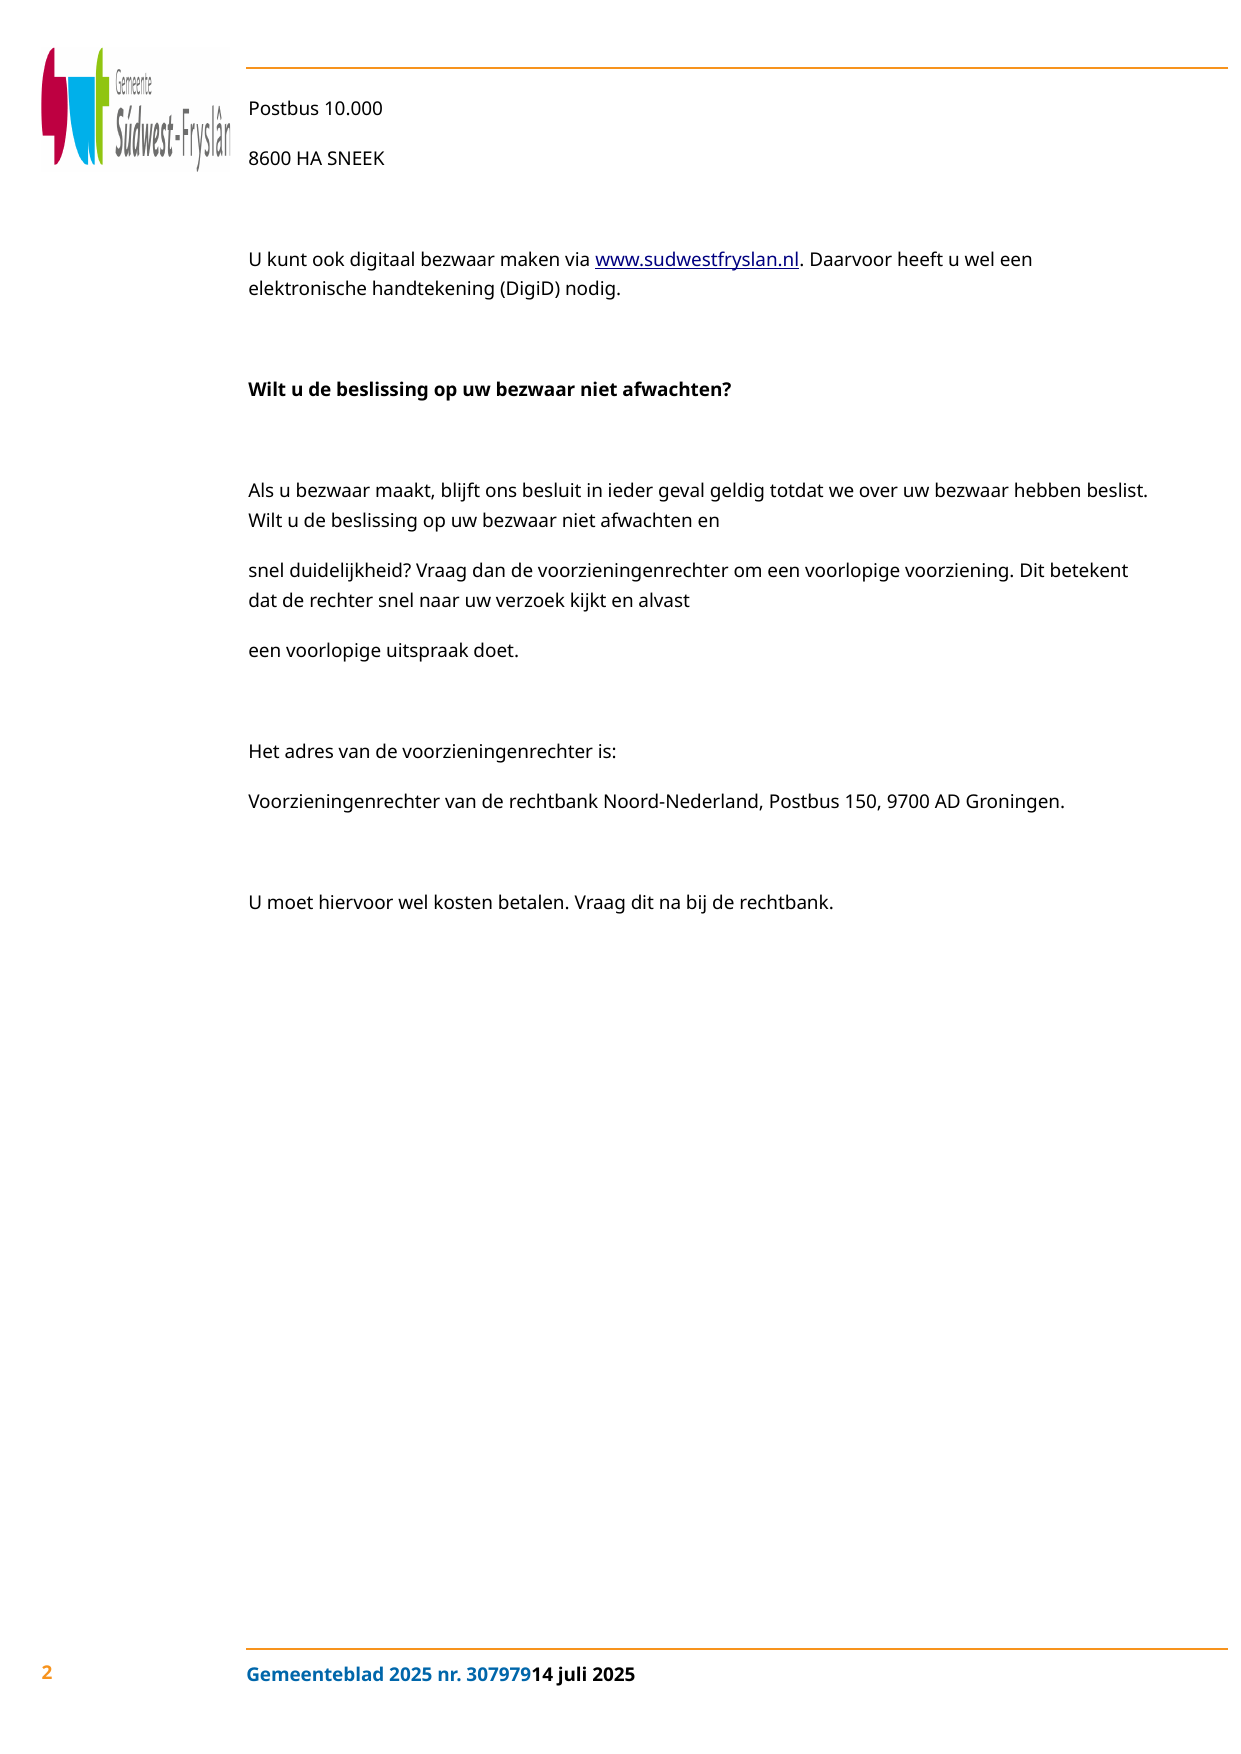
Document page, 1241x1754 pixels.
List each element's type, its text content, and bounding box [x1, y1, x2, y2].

picture [41, 47, 231, 172]
text 8600 HA SNEEK [248, 145, 1152, 171]
text Postbus 10.000 [248, 95, 1152, 121]
text Voorzieningenrechter van de rechtbank Noord-Nederland, Postbus 150, 9700 AD Groningen. [248, 788, 1152, 814]
text Als u bezwaar maakt, blijft ons besluit in ieder geval geldig totdat we over uw bezwaar hebben beslist. Wilt u de beslissing op uw bezwaar niet afwachten en [248, 477, 1152, 533]
text U kunt ook digitaal bezwaar maken via www.sudwestfryslan.nl. Daarvoor heeft u wel een elektronische handtekening (DigiD) nodig. [248, 246, 1152, 301]
text U moet hiervoor wel kosten betalen. Vraag dit na bij de rechtbank. [248, 889, 1152, 915]
text snel duidelijkheid? Vraag dan de voorzieningenrechter om een voorlopige voorziening. Dit betekent dat de rechter snel naar uw verzoek kijkt en alvast [248, 557, 1152, 613]
text Wilt u de beslissing op uw bezwaar niet afwachten? [248, 376, 1152, 402]
text een voorlopige uitspraak doet. [248, 637, 1152, 663]
text Het adres van de voorzieningenrechter is: [248, 738, 1152, 764]
